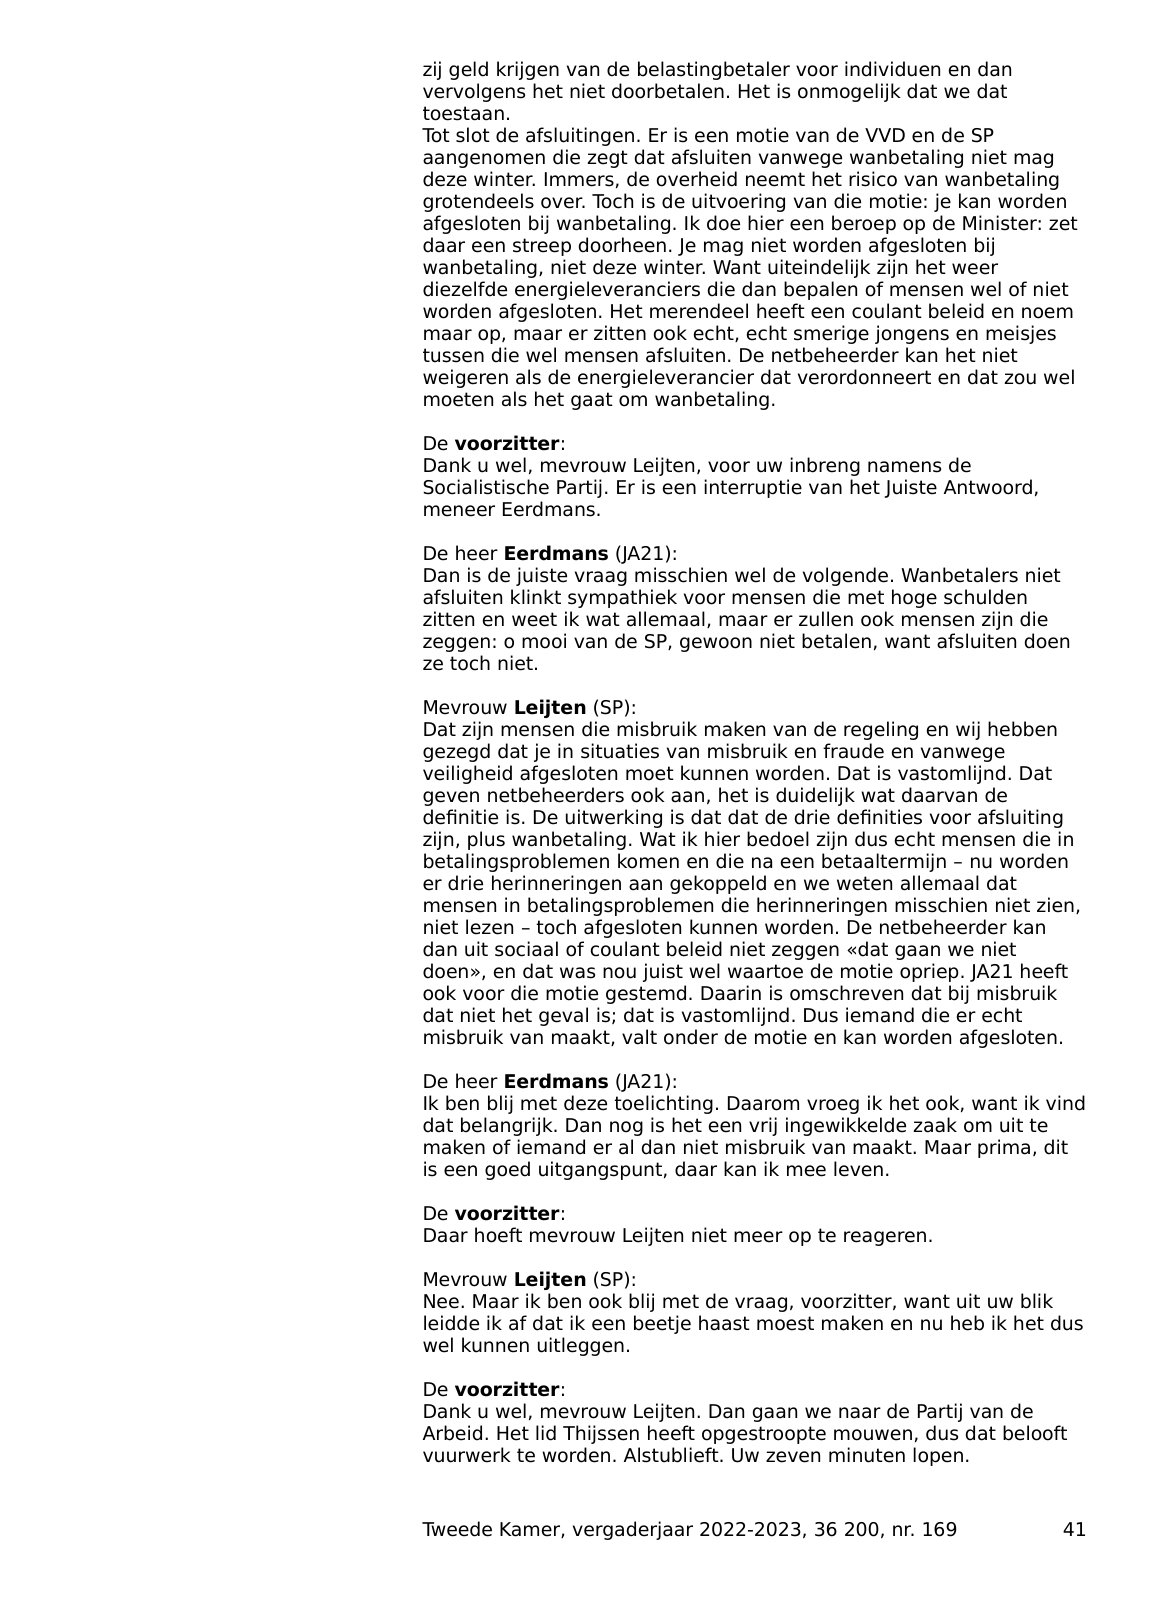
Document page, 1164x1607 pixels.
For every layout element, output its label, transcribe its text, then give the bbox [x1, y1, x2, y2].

text Mevrouw Leijten (SP): [422, 697, 1087, 719]
text De voorzitter: [422, 433, 1087, 455]
text De heer Eerdmans (JA21): [422, 1071, 1087, 1093]
text Dat zijn mensen die misbruik maken van de regeling en wij hebben gezegd dat je in situaties van misbruik en fraude en vanwege veiligheid afgesloten moet kunnen worden. Dat is vastomlijnd. Dat geven netbeheerders ook aan, het is duidelijk wat daarvan de definitie is. De uitwerking is dat dat de drie definities voor afsluiting zijn, plus wanbetaling. Wat ik hier bedoel zijn dus echt mensen die in betalingsproblemen komen en die na een betaaltermijn – nu worden er drie herinneringen aan gekoppeld en we weten allemaal dat mensen in betalingsproblemen die herinneringen misschien niet zien, niet lezen – toch afgesloten kunnen worden. De netbeheerder kan dan uit sociaal of coulant beleid niet zeggen «dat gaan we niet doen», en dat was nou juist wel waartoe de motie opriep. JA21 heeft ook voor die motie gestemd. Daarin is omschreven dat bij misbruik dat niet het geval is; dat is vastomlijnd. Dus iemand die er echt misbruik van maakt, valt onder de motie en kan worden afgesloten. [422, 719, 1087, 1049]
text Ik ben blij met deze toelichting. Daarom vroeg ik het ook, want ik vind dat belangrijk. Dan nog is het een vrij ingewikkelde zaak om uit te maken of iemand er al dan niet misbruik van maakt. Maar prima, dit is een goed uitgangspunt, daar kan ik mee leven. [422, 1093, 1087, 1181]
text De voorzitter: [422, 1379, 1087, 1401]
text Nee. Maar ik ben ook blij met de vraag, voorzitter, want uit uw blik leidde ik af dat ik een beetje haast moest maken en nu heb ik het dus wel kunnen uitleggen. [422, 1291, 1087, 1357]
text Dan is de juiste vraag misschien wel de volgende. Wanbetalers niet afsluiten klinkt sympathiek voor mensen die met hoge schulden zitten en weet ik wat allemaal, maar er zullen ook mensen zijn die zeggen: o mooi van de SP, gewoon niet betalen, want afsluiten doen ze toch niet. [422, 565, 1087, 675]
text Dank u wel, mevrouw Leijten, voor uw inbreng namens de Socialistische Partij. Er is een interruptie van het Juiste Antwoord, meneer Eerdmans. [422, 455, 1087, 521]
text Daar hoeft mevrouw Leijten niet meer op te reageren. [422, 1225, 1087, 1247]
text zij geld krijgen van de belastingbetaler voor individuen en dan vervolgens het niet doorbetalen. Het is onmogelijk dat we dat toestaan. [422, 59, 1087, 125]
text Dank u wel, mevrouw Leijten. Dan gaan we naar de Partij van de Arbeid. Het lid Thijssen heeft opgestroopte mouwen, dus dat belooft vuurwerk te worden. Alstublieft. Uw zeven minuten lopen. [422, 1401, 1087, 1467]
text De voorzitter: [422, 1203, 1087, 1225]
text De heer Eerdmans (JA21): [422, 543, 1087, 565]
text Tot slot de afsluitingen. Er is een motie van de VVD en de SP aangenomen die zegt dat afsluiten vanwege wanbetaling niet mag deze winter. Immers, de overheid neemt het risico van wanbetaling grotendeels over. Toch is de uitvoering van die motie: je kan worden afgesloten bij wanbetaling. Ik doe hier een beroep op de Minister: zet daar een streep doorheen. Je mag niet worden afgesloten bij wanbetaling, niet deze winter. Want uiteindelijk zijn het weer diezelfde energieleveranciers die dan bepalen of mensen wel of niet worden afgesloten. Het merendeel heeft een coulant beleid en noem maar op, maar er zitten ook echt, echt smerige jongens en meisjes tussen die wel mensen afsluiten. De netbeheerder kan het niet weigeren als de energieleverancier dat verordonneert en dat zou wel moeten als het gaat om wanbetaling. [422, 125, 1087, 411]
text Mevrouw Leijten (SP): [422, 1269, 1087, 1291]
